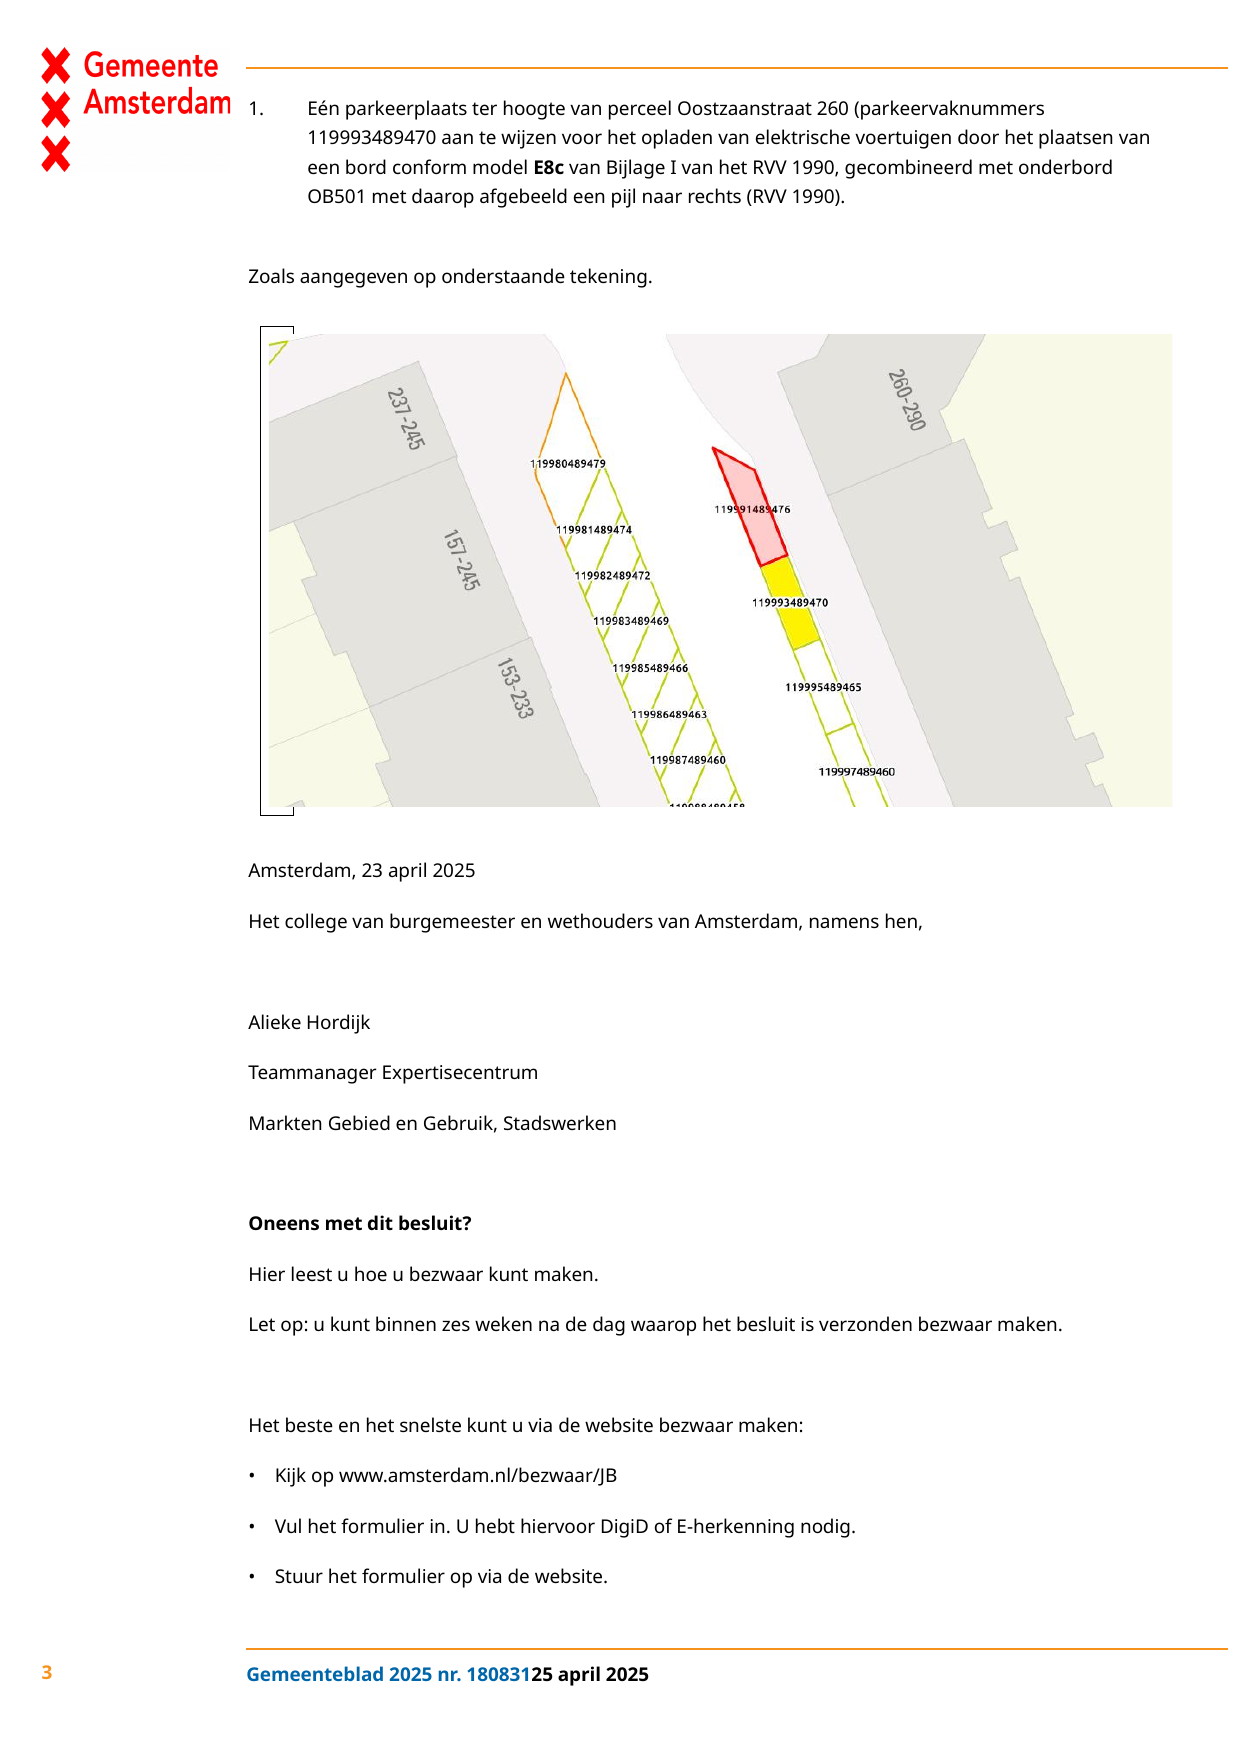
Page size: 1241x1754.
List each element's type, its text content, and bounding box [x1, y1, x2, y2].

text • Vul het formulier in. U hebt hiervoor DigiD of E-herkenning nodig. [248, 1513, 1152, 1539]
text Hier leest u hoe u bezwaar kunt maken. [248, 1261, 1152, 1287]
text Zoals aangegeven op onderstaande tekening. [248, 263, 1152, 289]
text Teammanager Expertisecentrum [248, 1059, 1152, 1085]
text Het beste en het snelste kunt u via de website bezwaar maken: [248, 1412, 1152, 1438]
text • Kijk op www.amsterdam.nl/bezwaar/JB [248, 1463, 1152, 1488]
picture [268, 334, 1173, 807]
text Alieke Hordijk [248, 1009, 1152, 1034]
text Amsterdam, 23 april 2025 [248, 858, 1152, 883]
text Markten Gebied en Gebruik, Stadswerken [248, 1110, 1152, 1135]
text • Stuur het formulier op via de website. [248, 1563, 1152, 1589]
text Oneens met dit besluit? [248, 1211, 1152, 1236]
list Eén parkeerplaats ter hoogte van perceel Oostzaanstraat 260 (parkeervaknummers 119993489470 aan te wijzen voor het opladen van elektrische voertuigen door het plaatsen van een bord conform model E8c van Bijlage I van het RVV 1990, gecombineerd met onderbord OB501 met daarop afgebeeld een pijl naar rechts (RVV 1990). [248, 95, 1152, 209]
picture [41, 47, 231, 172]
text Het college van burgemeester en wethouders van Amsterdam, namens hen, [248, 908, 1152, 934]
text Let op: u kunt binnen zes weken na de dag waarop het besluit is verzonden bezwaar maken. [248, 1311, 1152, 1337]
